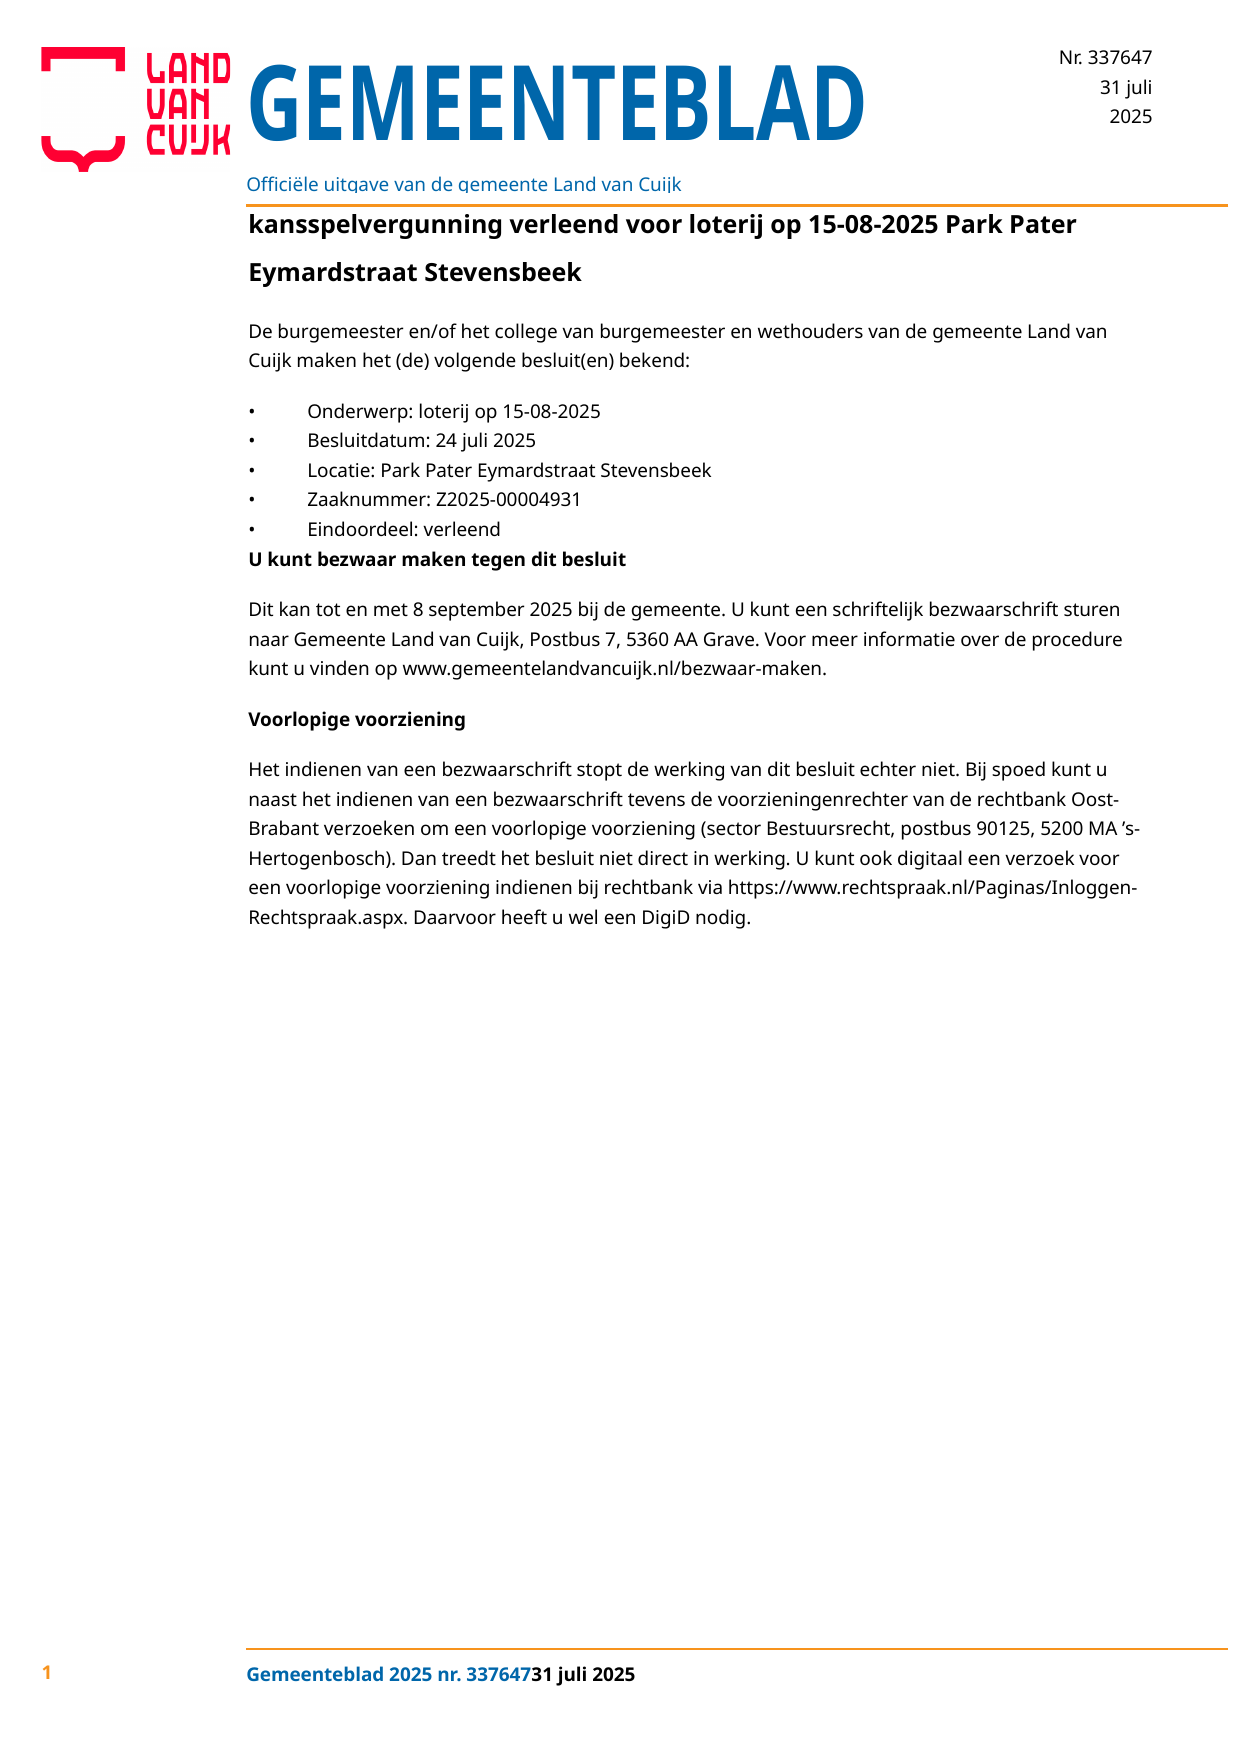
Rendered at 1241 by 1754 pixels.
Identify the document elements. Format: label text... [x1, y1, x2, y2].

list Eindoordeel: verleend [248, 516, 1152, 542]
list Locatie: Park Pater Eymardstraat Stevensbeek [248, 457, 1152, 483]
text U kunt bezwaar maken tegen dit besluit [248, 546, 1152, 572]
text Het indienen van een bezwaarschrift stopt de werking van dit besluit echter niet. Bij spoed kunt u naast het indienen van een bezwaarschrift tevens de voorzieningenrechter van de rechtbank Oost-Brabant verzoeken om een voorlopige voorziening (sector Bestuursrecht, postbus 90125, 5200 MA ’s-Hertogenbosch). Dan treedt het besluit niet direct in werking. U kunt ook digitaal een verzoek voor een voorlopige voorziening indienen bij rechtbank via https://www.rechtspraak.nl/Paginas/Inloggen-Rechtspraak.aspx. Daarvoor heeft u wel een DigiD nodig. [248, 756, 1152, 930]
list Zaaknummer: Z2025-00004931 [248, 487, 1152, 512]
text Dit kan tot en met 8 september 2025 bij de gemeente. U kunt een schriftelijk bezwaarschrift sturen naar Gemeente Land van Cuijk, Postbus 7, 5360 AA Grave. Voor meer informatie over de procedure kunt u vinden op www.gemeentelandvancuijk.nl/bezwaar-maken. [248, 596, 1152, 681]
picture [41, 47, 231, 172]
text De burgemeester en/of het college van burgemeester en wethouders van de gemeente Land van Cuijk maken het (de) volgende besluit(en) bekend: [248, 318, 1152, 373]
list Onderwerp: loterij op 15-08-2025 [248, 398, 1152, 424]
list Besluitdatum: 24 juli 2025 [248, 427, 1152, 453]
text Voorlopige voorziening [248, 706, 1152, 732]
text kansspelvergunning verleend voor loterij op 15-08-2025 Park Pater Eymardstraat Stevensbeek [248, 207, 1152, 288]
